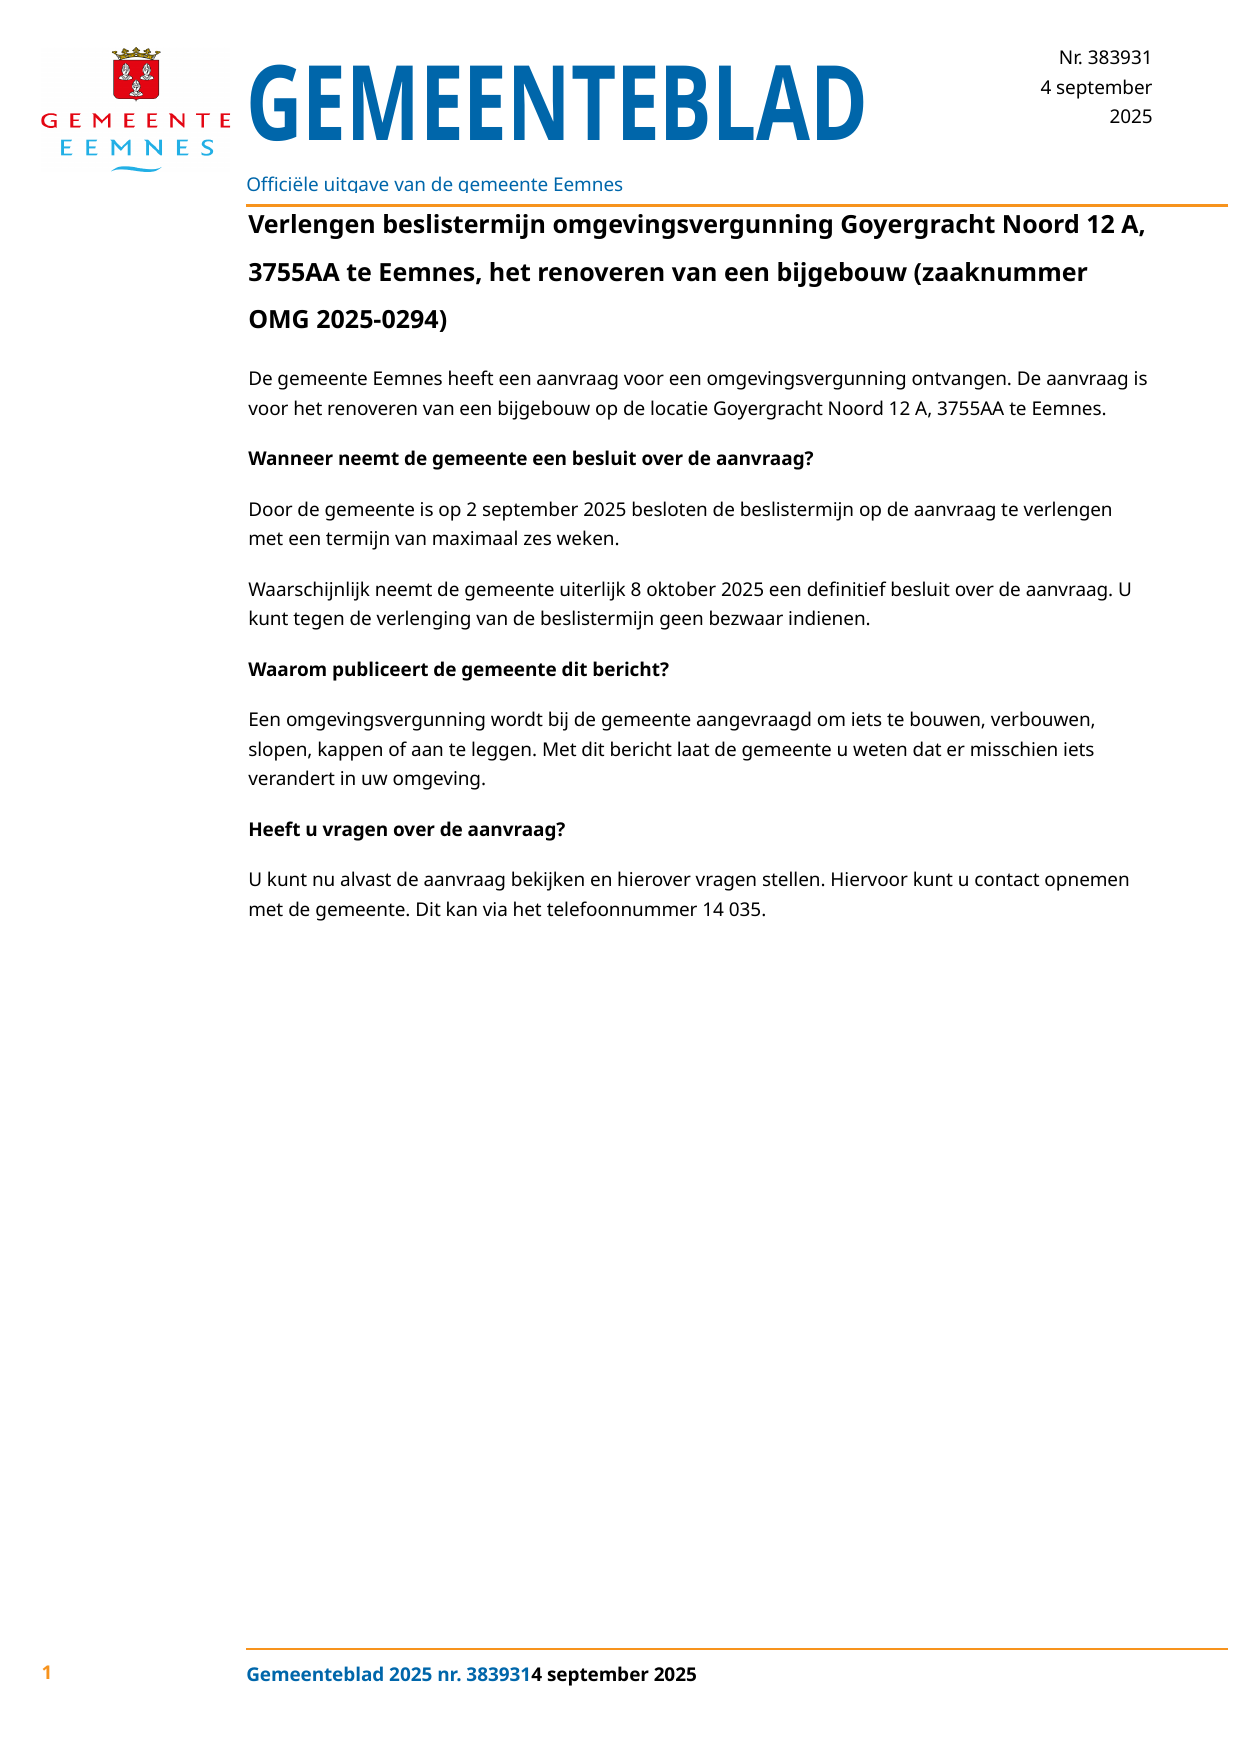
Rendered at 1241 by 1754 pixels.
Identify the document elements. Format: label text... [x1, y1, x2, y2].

text Waarschijnlijk neemt de gemeente uiterlijk 8 oktober 2025 een definitief besluit over de aanvraag. U kunt tegen de verlenging van de beslistermijn geen bezwaar indienen. [248, 576, 1152, 631]
text U kunt nu alvast de aanvraag bekijken en hierover vragen stellen. Hiervoor kunt u contact opnemen met de gemeente. Dit kan via het telefoonnummer 14 035. [248, 866, 1152, 922]
text Verlengen beslistermijn omgevingsvergunning Goyergracht Noord 12 A, 3755AA te Eemnes, het renoveren van een bijgebouw (zaaknummer OMG 2025-0294) [248, 207, 1152, 336]
picture [41, 47, 231, 172]
text Een omgevingsvergunning wordt bij de gemeente aangevraagd om iets te bouwen, verbouwen, slopen, kappen of aan te leggen. Met dit bericht laat de gemeente u weten dat er misschien iets verandert in uw omgeving. [248, 706, 1152, 791]
text De gemeente Eemnes heeft een aanvraag voor een omgevingsvergunning ontvangen. De aanvraag is voor het renoveren van een bijgebouw op de locatie Goyergracht Noord 12 A, 3755AA te Eemnes. [248, 366, 1152, 421]
text Wanneer neemt de gemeente een besluit over de aanvraag? [248, 446, 1152, 471]
text Door de gemeente is op 2 september 2025 besloten de beslistermijn op de aanvraag te verlengen met een termijn van maximaal zes weken. [248, 496, 1152, 551]
text Heeft u vragen over de aanvraag? [248, 816, 1152, 842]
text Waarom publiceert de gemeente dit bericht? [248, 656, 1152, 682]
